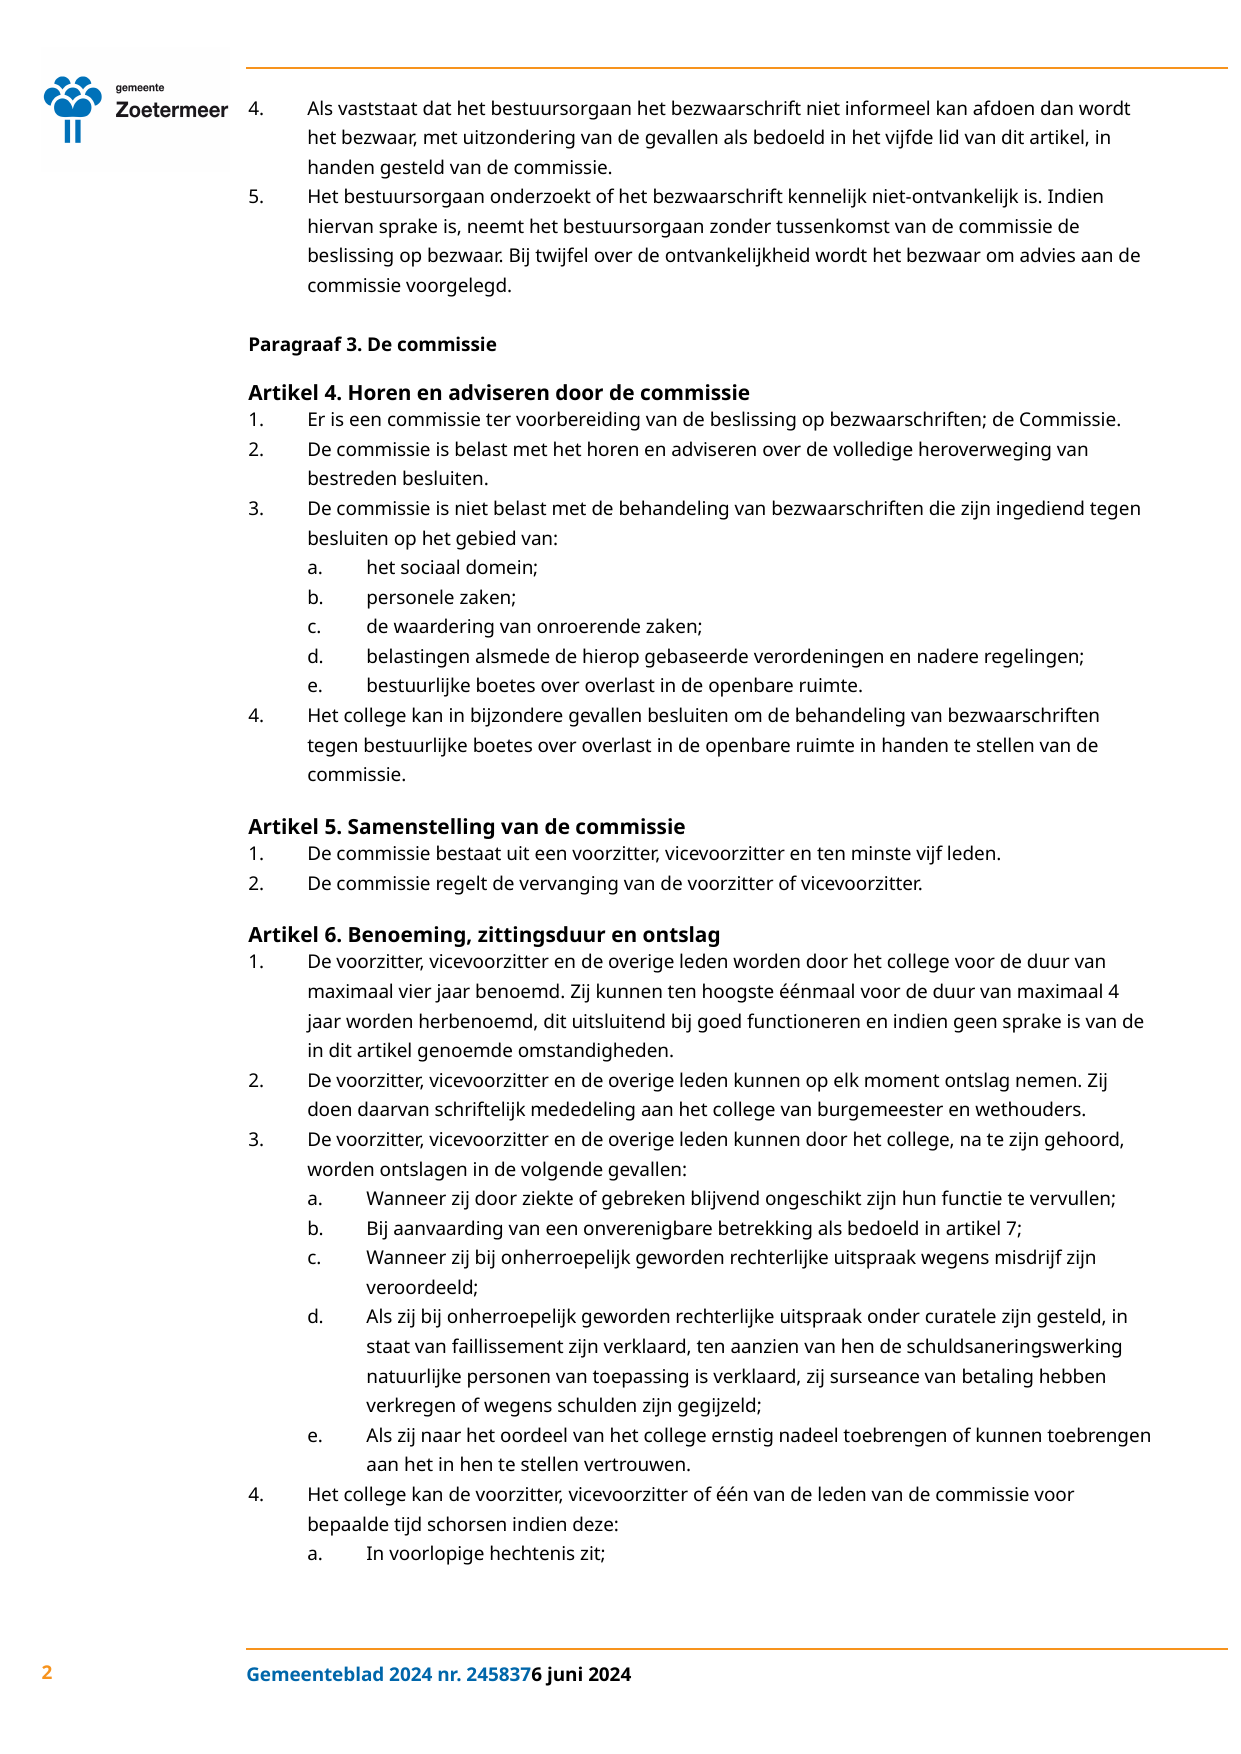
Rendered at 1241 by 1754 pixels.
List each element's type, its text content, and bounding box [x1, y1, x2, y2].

list Het college kan de voorzitter, vicevoorzitter of één van de leden van de commissie voor bepaalde tijd schorsen indien deze: [248, 1481, 1152, 1537]
list Wanneer zij door ziekte of gebreken blijvend ongeschikt zijn hun functie te vervullen; [307, 1185, 1152, 1211]
list De commissie is niet belast met de behandeling van bezwaarschriften die zijn ingediend tegen besluiten op het gebied van: [248, 495, 1152, 551]
list de waardering van onroerende zaken; [307, 613, 1152, 639]
list Wanneer zij bij onherroepelijk geworden rechterlijke uitspraak wegens misdrijf zijn veroordeeld; [307, 1244, 1152, 1300]
list De voorzitter, vicevoorzitter en de overige leden kunnen op elk moment ontslag nemen. Zij doen daarvan schriftelijk mededeling aan het college van burgemeester en wethouders. [248, 1067, 1152, 1122]
list belastingen alsmede de hierop gebaseerde verordeningen en nadere regelingen; [307, 643, 1152, 669]
text Artikel 5. Samenstelling van de commissie [248, 812, 1152, 840]
list De commissie bestaat uit een voorzitter, vicevoorzitter en ten minste vijf leden. [248, 840, 1152, 866]
list Er is een commissie ter voorbereiding van de beslissing op bezwaarschriften; de Commissie. [248, 406, 1152, 432]
list Het bestuursorgaan onderzoekt of het bezwaarschrift kennelijk niet-ontvankelijk is. Indien hiervan sprake is, neemt het bestuursorgaan zonder tussenkomst van de commissie de beslissing op bezwaar. Bij twijfel over de ontvankelijkheid wordt het bezwaar om advies aan de commissie voorgelegd. [248, 183, 1152, 298]
list bestuurlijke boetes over overlast in de openbare ruimte. [307, 673, 1152, 698]
list Bij aanvaarding van een onverenigbare betrekking als bedoeld in artikel 7; [307, 1215, 1152, 1241]
list personele zaken; [307, 584, 1152, 610]
list Als zij naar het oordeel van het college ernstig nadeel toebrengen of kunnen toebrengen aan het in hen te stellen vertrouwen. [307, 1422, 1152, 1477]
list De voorzitter, vicevoorzitter en de overige leden kunnen door het college, na te zijn gehoord, worden ontslagen in de volgende gevallen: [248, 1126, 1152, 1182]
list De voorzitter, vicevoorzitter en de overige leden worden door het college voor de duur van maximaal vier jaar benoemd. Zij kunnen ten hoogste éénmaal voor de duur van maximaal 4 jaar worden herbenoemd, dit uitsluitend bij goed functioneren en indien geen sprake is van de in dit artikel genoemde omstandigheden. [248, 949, 1152, 1063]
list De commissie is belast met het horen en adviseren over de volledige heroverweging van bestreden besluiten. [248, 436, 1152, 491]
text Artikel 4. Horen en adviseren door de commissie [248, 378, 1152, 406]
list Als zij bij onherroepelijk geworden rechterlijke uitspraak onder curatele zijn gesteld, in staat van faillissement zijn verklaard, ten aanzien van hen de schuldsaneringswerking natuurlijke personen van toepassing is verklaard, zij surseance van betaling hebben verkregen of wegens schulden zijn gegijzeld; [307, 1304, 1152, 1418]
list De commissie regelt de vervanging van de voorzitter of vicevoorzitter. [248, 870, 1152, 896]
list Het college kan in bijzondere gevallen besluiten om de behandeling van bezwaarschriften tegen bestuurlijke boetes over overlast in de openbare ruimte in handen te stellen van de commissie. [248, 702, 1152, 787]
text Artikel 6. Benoeming, zittingsduur en ontslag [248, 920, 1152, 949]
list het sociaal domein; [307, 554, 1152, 580]
text Paragraaf 3. De commissie [248, 331, 1152, 357]
list Als vaststaat dat het bestuursorgaan het bezwaarschrift niet informeel kan afdoen dan wordt het bezwaar, met uitzondering van de gevallen als bedoeld in het vijfde lid van dit artikel, in handen gesteld van de commissie. [248, 95, 1152, 180]
list In voorlopige hechtenis zit; [307, 1540, 1152, 1566]
picture [41, 47, 231, 172]
